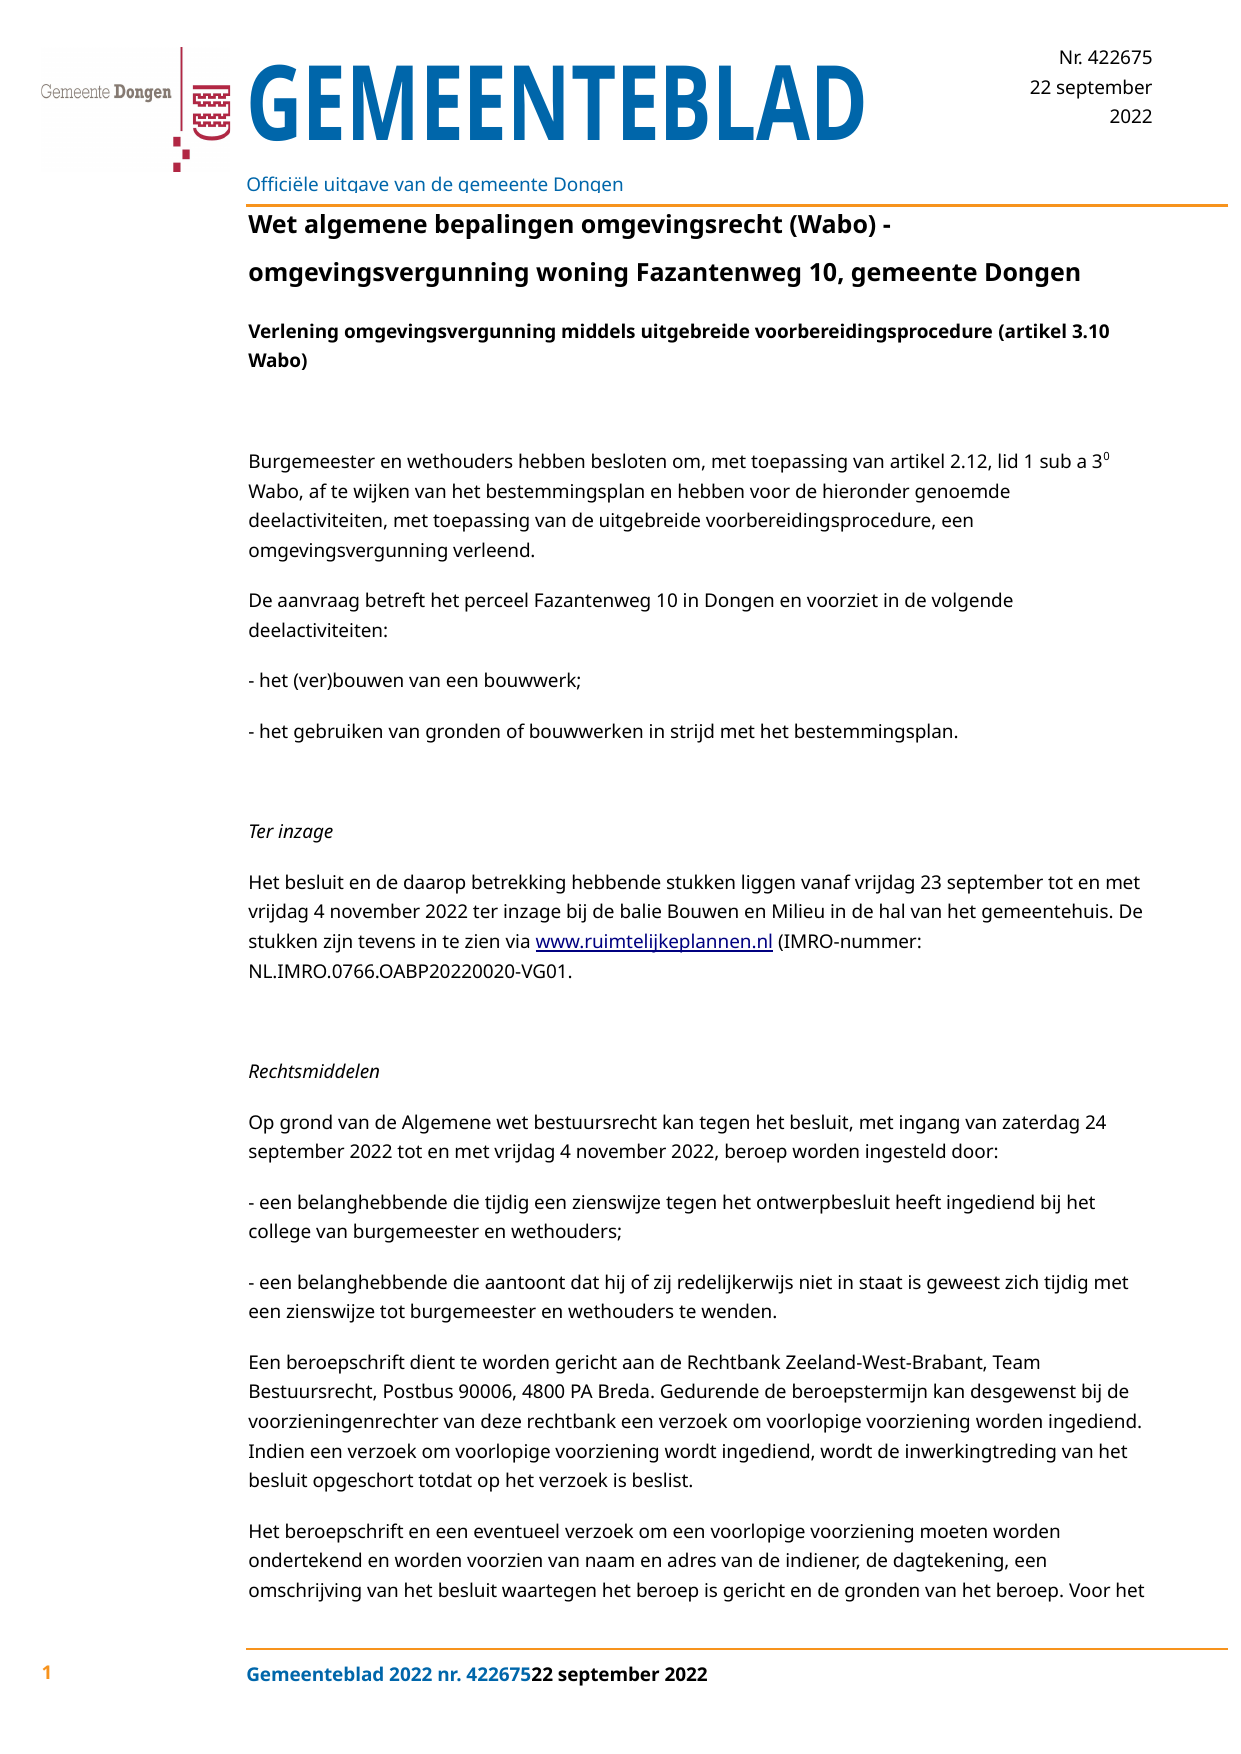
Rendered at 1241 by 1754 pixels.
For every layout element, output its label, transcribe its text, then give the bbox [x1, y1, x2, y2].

text Op grond van de Algemene wet bestuursrecht kan tegen het besluit, met ingang van zaterdag 24 september 2022 tot en met vrijdag 4 november 2022, beroep worden ingesteld door: [248, 1109, 1152, 1164]
text - het gebruiken van gronden of bouwwerken in strijd met het bestemmingsplan. [248, 718, 1152, 744]
text Verlening omgevingsvergunning middels uitgebreide voorbereidingsprocedure (artikel 3.10 Wabo) [248, 318, 1152, 373]
text - het (ver)bouwen van een bouwwerk; [248, 667, 1152, 693]
text Het besluit en de daarop betrekking hebbende stukken liggen vanaf vrijdag 23 september tot en met vrijdag 4 november 2022 ter inzage bij de balie Bouwen en Milieu in de hal van het gemeentehuis. De stukken zijn tevens in te zien via www.ruimtelijkeplannen.nl (IMRO-nummer: NL.IMRO.0766.OABP20220020-VG01. [248, 869, 1152, 984]
text Burgemeester en wethouders hebben besloten om, met toepassing van artikel 2.12, lid 1 sub a 30 Wabo, af te wijken van het bestemmingsplan en hebben voor de hieronder genoemde deelactiviteiten, met toepassing van de uitgebreide voorbereidingsprocedure, een omgevingsvergunning verleend. [248, 448, 1152, 563]
text Wet algemene bepalingen omgevingsrecht (Wabo) - omgevingsvergunning woning Fazantenweg 10, gemeente Dongen [248, 207, 1152, 288]
text - een belanghebbende die aantoont dat hij of zij redelijkerwijs niet in staat is geweest zich tijdig met een zienswijze tot burgemeester en wethouders te wenden. [248, 1269, 1152, 1324]
text Een beroepschrift dient te worden gericht aan de Rechtbank Zeeland-West-Brabant, Team Bestuursrecht, Postbus 90006, 4800 PA Breda. Gedurende de beroepstermijn kan desgewenst bij de voorzieningenrechter van deze rechtbank een verzoek om voorlopige voorziening worden ingediend. Indien een verzoek om voorlopige voorziening wordt ingediend, wordt de inwerkingtreding van het besluit opgeschort totdat op het verzoek is beslist. [248, 1349, 1152, 1493]
picture [41, 47, 231, 172]
text Rechtsmiddelen [248, 1059, 1152, 1084]
text Het beroepschrift en een eventueel verzoek om een voorlopige voorziening moeten worden ondertekend en worden voorzien van naam en adres van de indiener, de dagtekening, een omschrijving van het besluit waartegen het beroep is gericht en de gronden van het beroep. Voor het [248, 1518, 1152, 1603]
text Ter inzage [248, 819, 1152, 844]
text - een belanghebbende die tijdig een zienswijze tegen het ontwerpbesluit heeft ingediend bij het college van burgemeester en wethouders; [248, 1189, 1152, 1244]
text De aanvraag betreft het perceel Fazantenweg 10 in Dongen en voorziet in de volgende deelactiviteiten: [248, 587, 1152, 643]
